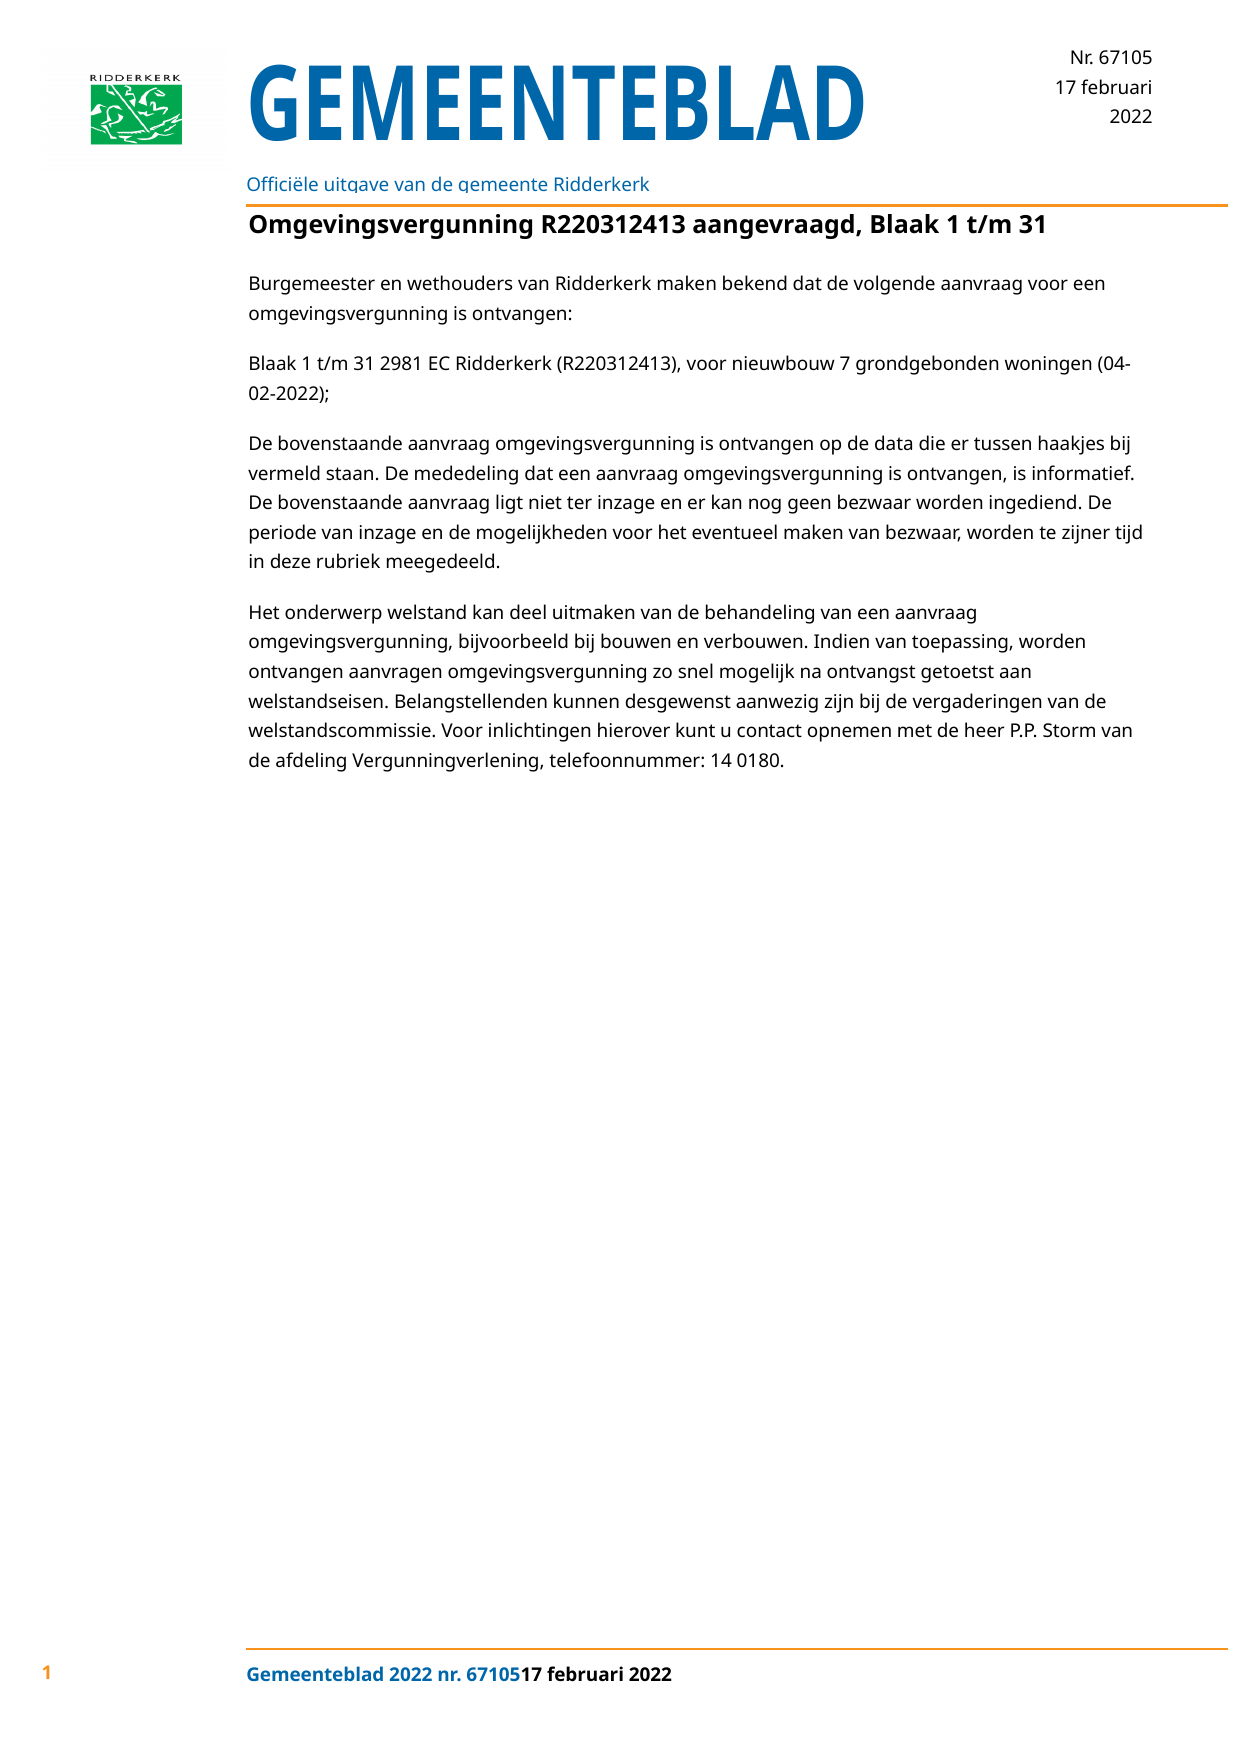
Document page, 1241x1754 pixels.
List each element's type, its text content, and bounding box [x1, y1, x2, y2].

text Omgevingsvergunning R220312413 aangevraagd, Blaak 1 t/m 31 [248, 207, 1152, 241]
text Blaak 1 t/m 31 2981 EC Ridderkerk (R220312413), voor nieuwbouw 7 grondgebonden woningen (04-02-2022); [248, 350, 1152, 406]
text Het onderwerp welstand kan deel uitmaken van de behandeling van een aanvraag omgevingsvergunning, bijvoorbeeld bij bouwen en verbouwen. Indien van toepassing, worden ontvangen aanvragen omgevingsvergunning zo snel mogelijk na ontvangst getoetst aan welstandseisen. Belangstellenden kunnen desgewenst aanwezig zijn bij de vergaderingen van de welstandscommissie. Voor inlichtingen hierover kunt u contact opnemen met de heer P.P. Storm van de afdeling Vergunningverlening, telefoonnummer: 14 0180. [248, 599, 1152, 773]
text Burgemeester en wethouders van Ridderkerk maken bekend dat de volgende aanvraag voor een omgevingsvergunning is ontvangen: [248, 270, 1152, 326]
text De bovenstaande aanvraag omgevingsvergunning is ontvangen op de data die er tussen haakjes bij vermeld staan. De mededeling dat een aanvraag omgevingsvergunning is ontvangen, is informatief. De bovenstaande aanvraag ligt niet ter inzage en er kan nog geen bezwaar worden ingediend. De periode van inzage en de mogelijkheden voor het eventueel maken van bezwaar, worden te zijner tijd in deze rubriek meegedeeld. [248, 430, 1152, 574]
picture [41, 47, 231, 172]
